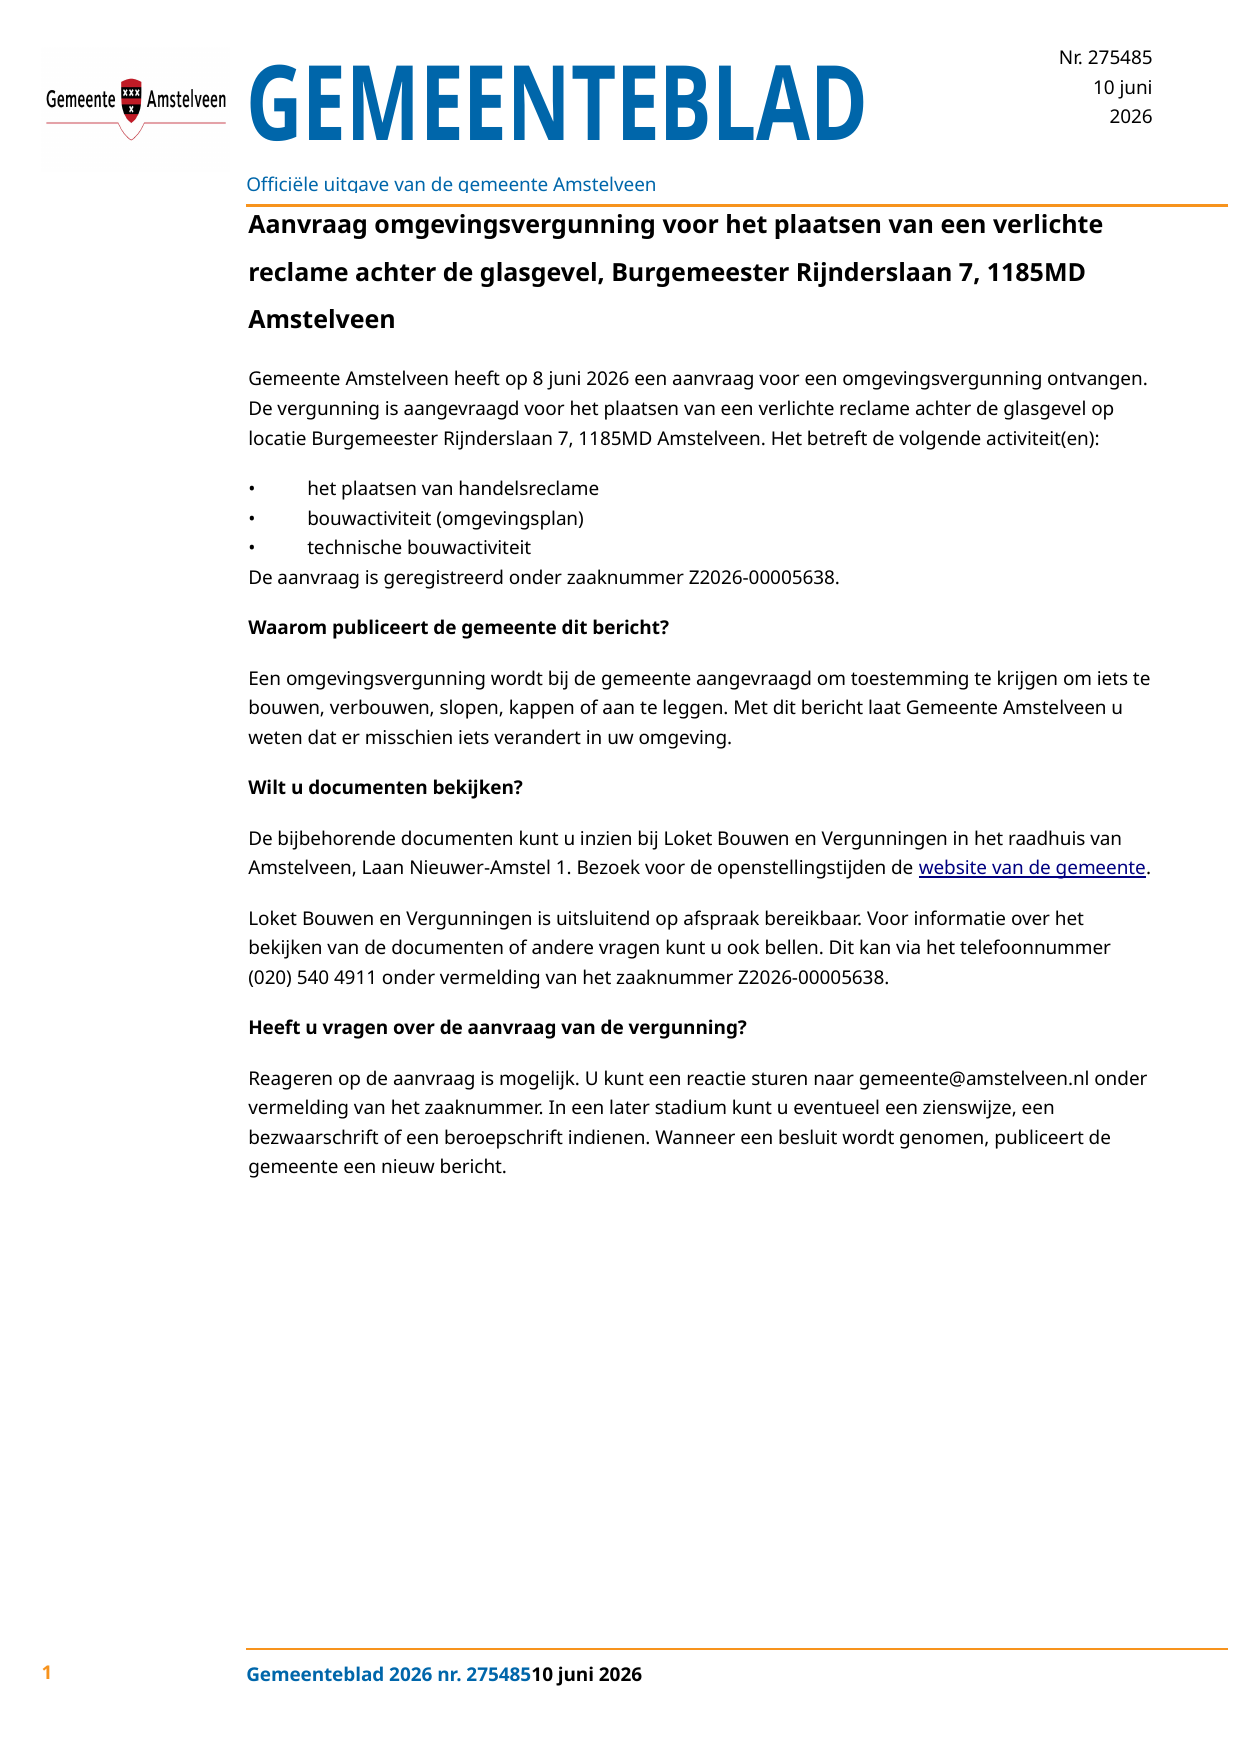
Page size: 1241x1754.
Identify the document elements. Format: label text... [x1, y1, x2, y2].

text Loket Bouwen en Vergunningen is uitsluitend op afspraak bereikbaar. Voor informatie over het bekijken van de documenten of andere vragen kunt u ook bellen. Dit kan via het telefoonnummer (020) 540 4911 onder vermelding van het zaaknummer Z2026-00005638. [248, 905, 1152, 989]
text Aanvraag omgevingsvergunning voor het plaatsen van een verlichte reclame achter de glasgevel, Burgemeester Rijnderslaan 7, 1185MD Amstelveen [248, 207, 1152, 336]
text De bijbehorende documenten kunt u inzien bij Loket Bouwen en Vergunningen in het raadhuis van Amstelveen, Laan Nieuwer-Amstel 1. Bezoek voor de openstellingstijden de website van de gemeente. [248, 825, 1152, 880]
text De aanvraag is geregistreerd onder zaaknummer Z2026-00005638. [248, 564, 1152, 589]
list technische bouwactiviteit [248, 534, 1152, 560]
list bouwactiviteit (omgevingsplan) [248, 505, 1152, 530]
list het plaatsen van handelsreclame [248, 475, 1152, 501]
text Reageren op de aanvraag is mogelijk. U kunt een reactie sturen naar gemeente@amstelveen.nl onder vermelding van het zaaknummer. In een later stadium kunt u eventueel een zienswijze, een bezwaarschrift of een beroepschrift indienen. Wanneer een besluit wordt genomen, publiceert de gemeente een nieuw bericht. [248, 1065, 1152, 1179]
text Een omgevingsvergunning wordt bij de gemeente aangevraagd om toestemming te krijgen om iets te bouwen, verbouwen, slopen, kappen of aan te leggen. Met dit bericht laat Gemeente Amstelveen u weten dat er misschien iets verandert in uw omgeving. [248, 665, 1152, 749]
picture [41, 47, 231, 172]
text Waarom publiceert de gemeente dit bericht? [248, 614, 1152, 640]
text Gemeente Amstelveen heeft op 8 juni 2026 een aanvraag voor een omgevingsvergunning ontvangen. De vergunning is aangevraagd voor het plaatsen van een verlichte reclame achter de glasgevel op locatie Burgemeester Rijnderslaan 7, 1185MD Amstelveen. Het betreft de volgende activiteit(en): [248, 366, 1152, 450]
text Wilt u documenten bekijken? [248, 774, 1152, 800]
text Heeft u vragen over de aanvraag van de vergunning? [248, 1014, 1152, 1040]
